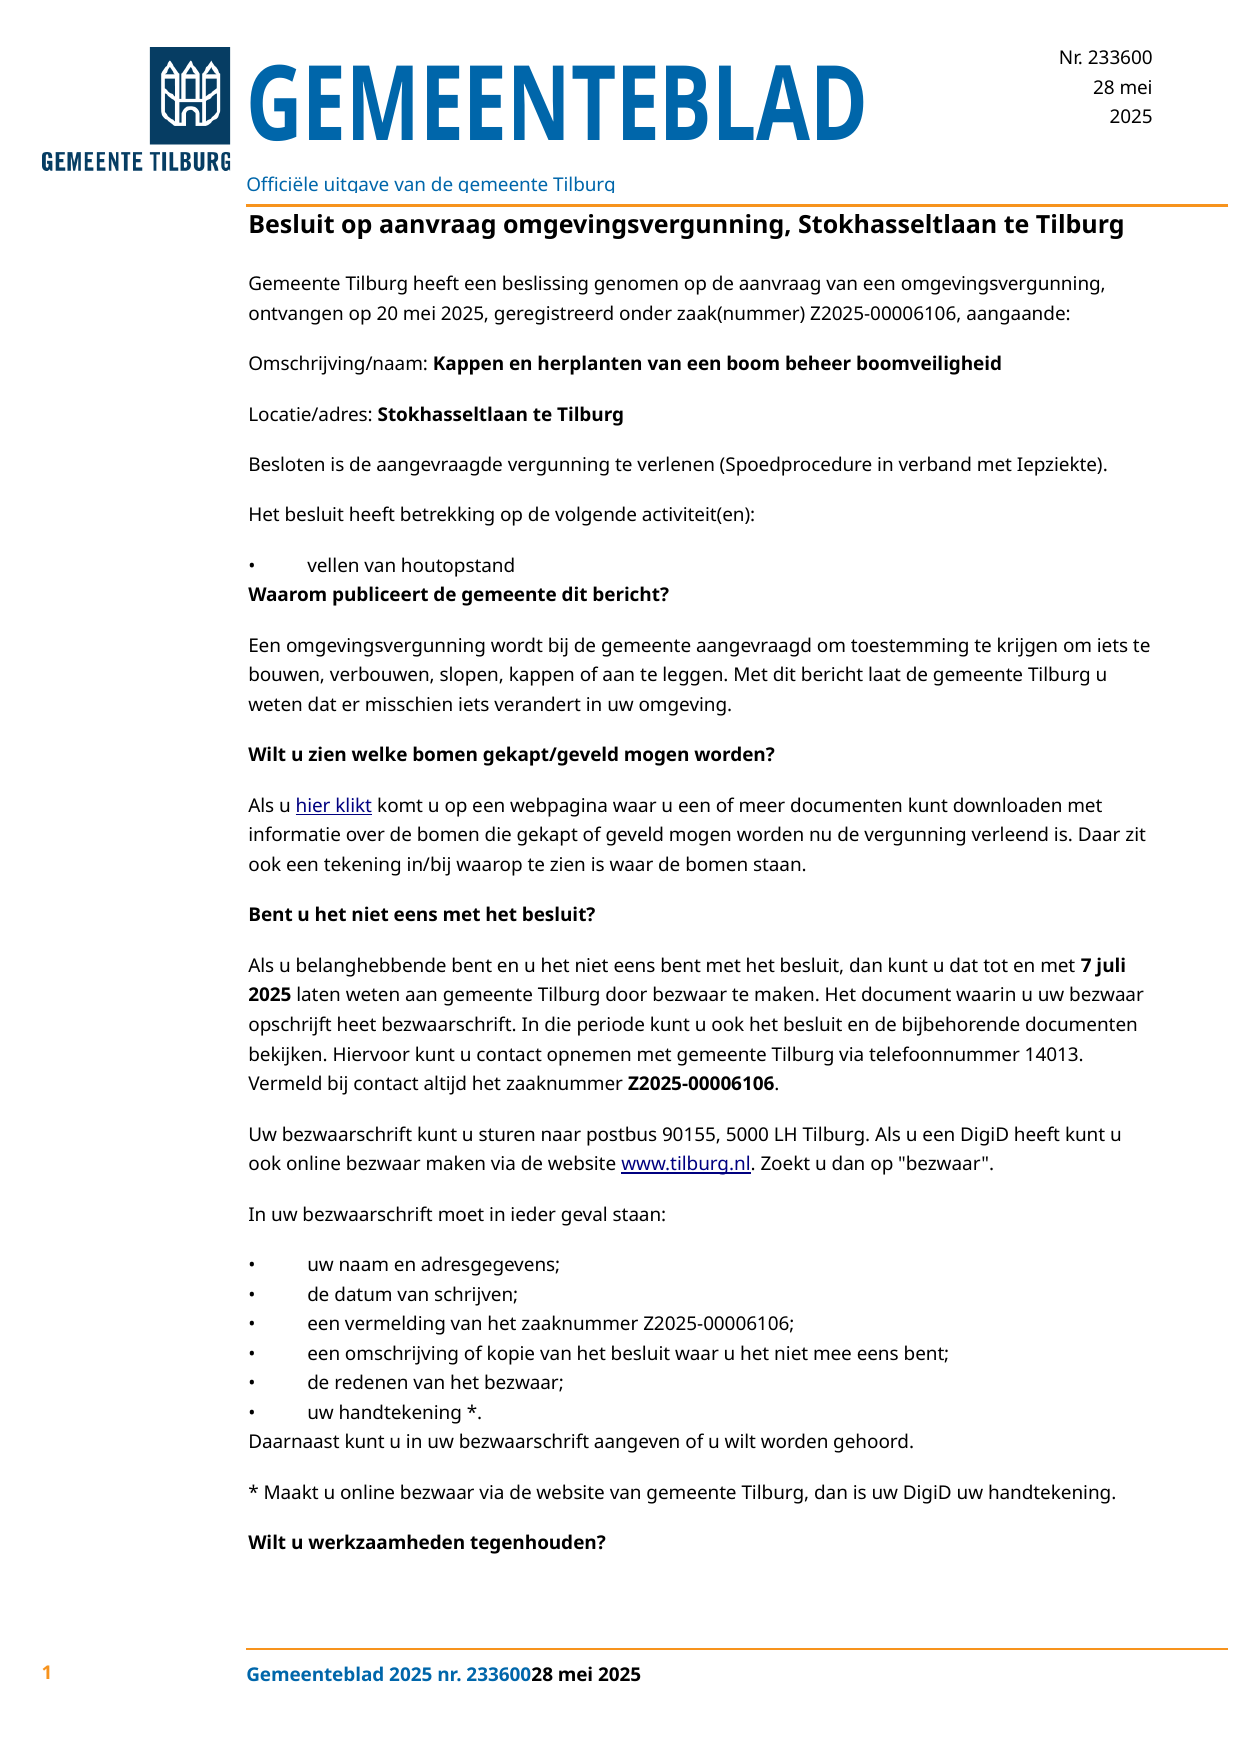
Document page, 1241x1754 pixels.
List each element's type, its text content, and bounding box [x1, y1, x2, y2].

text Omschrijving/naam: Kappen en herplanten van een boom beheer boomveiligheid [248, 350, 1152, 376]
text Besloten is de aangevraagde vergunning te verlenen (Spoedprocedure in verband met Iepziekte). [248, 451, 1152, 477]
text Gemeente Tilburg heeft een beslissing genomen op de aanvraag van een omgevingsvergunning, ontvangen op 20 mei 2025, geregistreerd onder zaak(nummer) Z2025-00006106, aangaande: [248, 270, 1152, 326]
text Bent u het niet eens met het besluit? [248, 902, 1152, 927]
text Locatie/adres: Stokhasseltlaan te Tilburg [248, 401, 1152, 426]
list de datum van schrijven; [248, 1281, 1152, 1306]
text Uw bezwaarschrift kunt u sturen naar postbus 90155, 5000 LH Tilburg. Als u een DigiD heeft kunt u ook online bezwaar maken via de website www.tilburg.nl. Zoekt u dan op "bezwaar". [248, 1121, 1152, 1176]
list uw handtekening *. [248, 1399, 1152, 1425]
text Wilt u zien welke bomen gekapt/geveld mogen worden? [248, 742, 1152, 767]
text Daarnaast kunt u in uw bezwaarschrift aangeven of u wilt worden gehoord. [248, 1429, 1152, 1454]
text Een omgevingsvergunning wordt bij de gemeente aangevraagd om toestemming te krijgen om iets te bouwen, verbouwen, slopen, kappen of aan te leggen. Met dit bericht laat de gemeente Tilburg u weten dat er misschien iets verandert in uw omgeving. [248, 632, 1152, 717]
text Wilt u werkzaamheden tegenhouden? [248, 1529, 1152, 1555]
list de redenen van het bezwaar; [248, 1369, 1152, 1395]
list een omschrijving of kopie van het besluit waar u het niet mee eens bent; [248, 1340, 1152, 1366]
picture [41, 47, 231, 172]
text Als u hier klikt komt u op een webpagina waar u een of meer documenten kunt downloaden met informatie over de bomen die gekapt of geveld mogen worden nu de vergunning verleend is. Daar zit ook een tekening in/bij waarop te zien is waar de bomen staan. [248, 792, 1152, 877]
text In uw bezwaarschrift moet in ieder geval staan: [248, 1201, 1152, 1226]
text Besluit op aanvraag omgevingsvergunning, Stokhasseltlaan te Tilburg [248, 207, 1152, 241]
text Waarom publiceert de gemeente dit bericht? [248, 582, 1152, 607]
list een vermelding van het zaaknummer Z2025-00006106; [248, 1310, 1152, 1336]
list vellen van houtopstand [248, 552, 1152, 578]
text * Maakt u online bezwaar via de website van gemeente Tilburg, dan is uw DigiD uw handtekening. [248, 1479, 1152, 1505]
text Als u belanghebbende bent en u het niet eens bent met het besluit, dan kunt u dat tot en met 7 juli 2025 laten weten aan gemeente Tilburg door bezwaar te maken. Het document waarin u uw bezwaar opschrijft heet bezwaarschrift. In die periode kunt u ook het besluit en de bijbehorende documenten bekijken. Hiervoor kunt u contact opnemen met gemeente Tilburg via telefoonnummer 14013. Vermeld bij contact altijd het zaaknummer Z2025-00006106. [248, 952, 1152, 1096]
list uw naam en adresgegevens; [248, 1251, 1152, 1277]
text Het besluit heeft betrekking op de volgende activiteit(en): [248, 502, 1152, 527]
